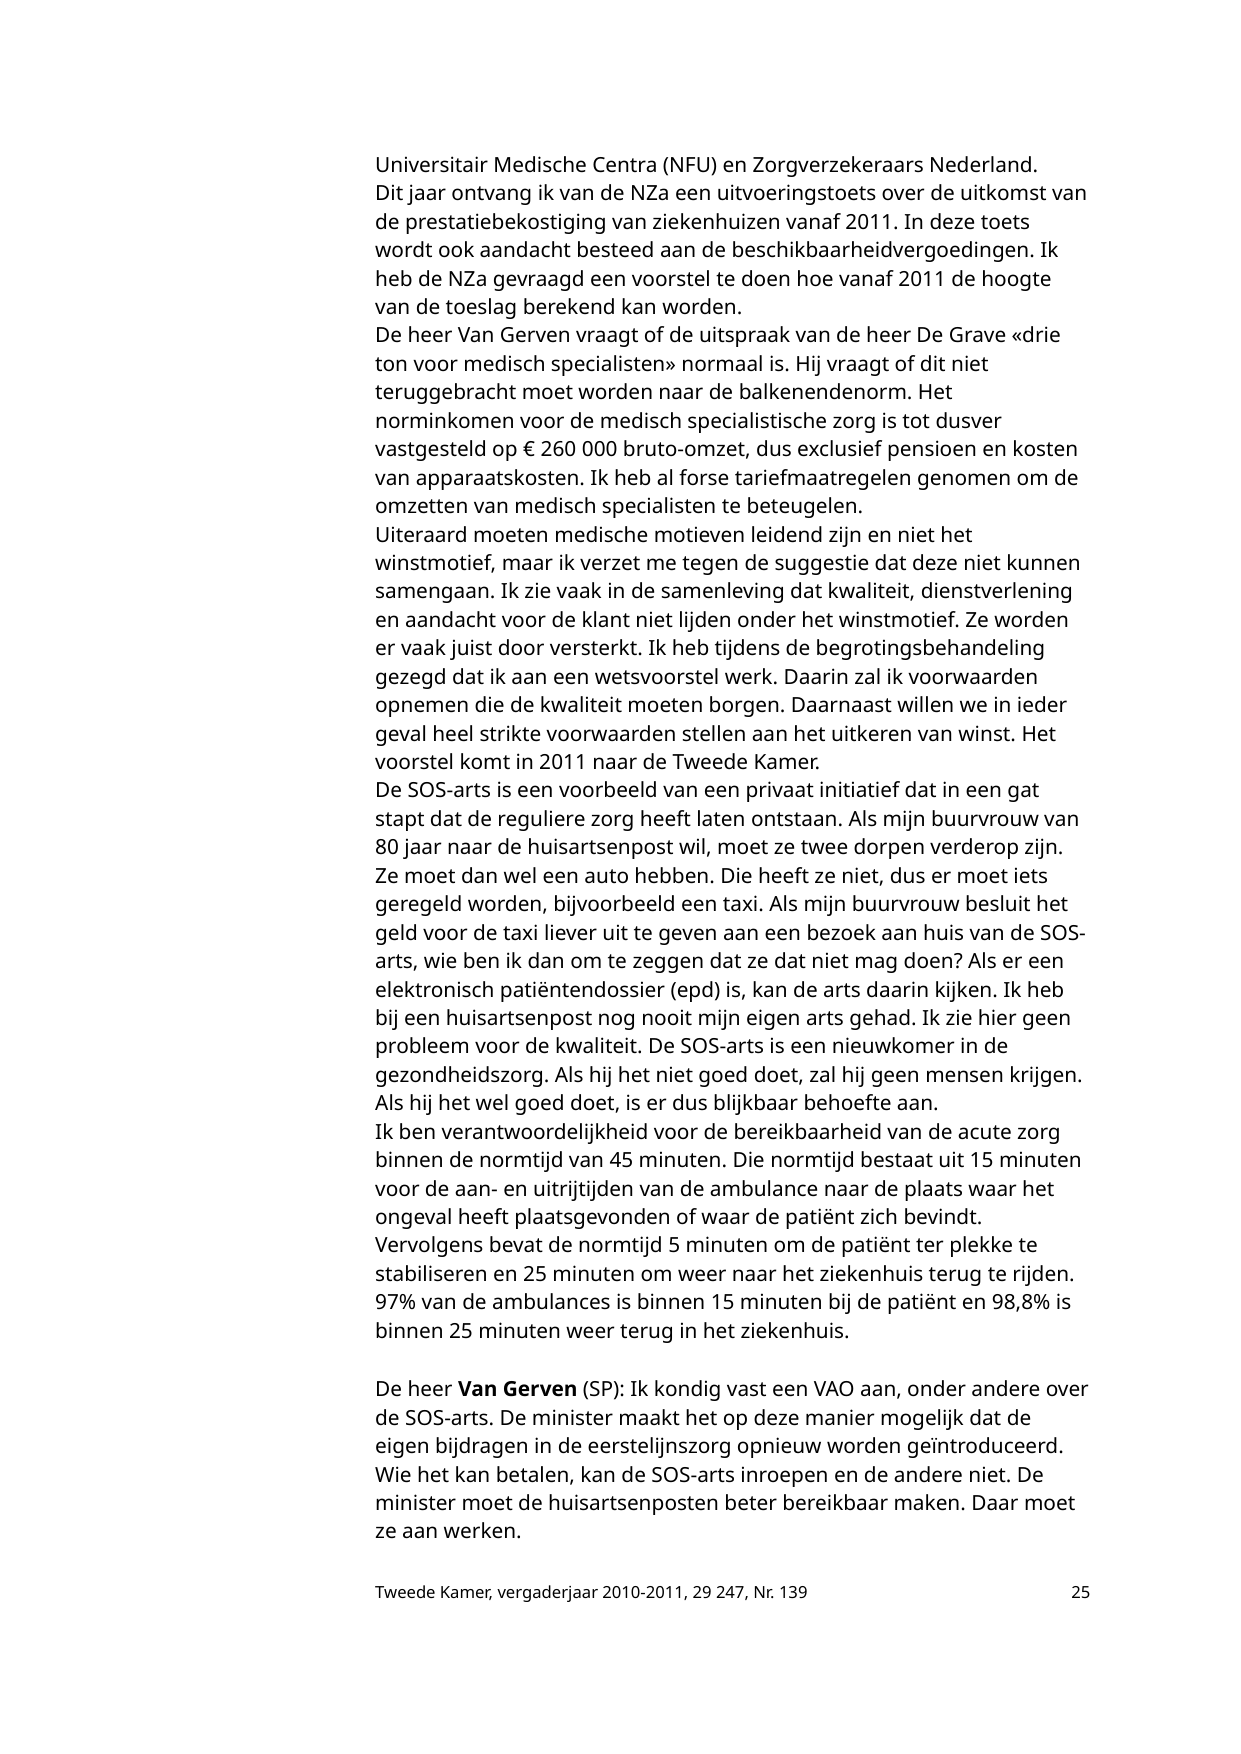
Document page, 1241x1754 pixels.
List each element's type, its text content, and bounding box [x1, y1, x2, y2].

text Dit jaar ontvang ik van de NZa een uitvoeringstoets over de uitkomst van de prestatiebekostiging van ziekenhuizen vanaf 2011. In deze toets wordt ook aandacht besteed aan de beschikbaarheidvergoedingen. Ik heb de NZa gevraagd een voorstel te doen hoe vanaf 2011 de hoogte van de toeslag berekend kan worden. [375, 178, 1090, 321]
text De SOS-arts is een voorbeeld van een privaat initiatief dat in een gat stapt dat de reguliere zorg heeft laten ontstaan. Als mijn buurvrouw van 80 jaar naar de huisartsenpost wil, moet ze twee dorpen verderop zijn. Ze moet dan wel een auto hebben. Die heeft ze niet, dus er moet iets geregeld worden, bijvoorbeeld een taxi. Als mijn buurvrouw besluit het geld voor de taxi liever uit te geven aan een bezoek aan huis van de SOS-arts, wie ben ik dan om te zeggen dat ze dat niet mag doen? Als er een elektronisch patiëntendossier (epd) is, kan de arts daarin kijken. Ik heb bij een huisartsenpost nog nooit mijn eigen arts gehad. Ik zie hier geen probleem voor de kwaliteit. De SOS-arts is een nieuwkomer in de gezondheidszorg. Als hij het niet goed doet, zal hij geen mensen krijgen. Als hij het wel goed doet, is er dus blijkbaar behoefte aan. [375, 776, 1090, 1117]
text De heer Van Gerven (SP): Ik kondig vast een VAO aan, onder andere over de SOS-arts. De minister maakt het op deze manier mogelijk dat de eigen bijdragen in de eerstelijnszorg opnieuw worden geïntroduceerd. Wie het kan betalen, kan de SOS-arts inroepen en de andere niet. De minister moet de huisartsenposten beter bereikbaar maken. Daar moet ze aan werken. [375, 1374, 1090, 1545]
text Universitair Medische Centra (NFU) en Zorgverzekeraars Nederland. [375, 150, 1090, 178]
text Uiteraard moeten medische motieven leidend zijn en niet het winstmotief, maar ik verzet me tegen de suggestie dat deze niet kunnen samengaan. Ik zie vaak in de samenleving dat kwaliteit, dienstverlening en aandacht voor de klant niet lijden onder het winstmotief. Ze worden er vaak juist door versterkt. Ik heb tijdens de begrotingsbehandeling gezegd dat ik aan een wetsvoorstel werk. Daarin zal ik voorwaarden opnemen die de kwaliteit moeten borgen. Daarnaast willen we in ieder geval heel strikte voorwaarden stellen aan het uitkeren van winst. Het voorstel komt in 2011 naar de Tweede Kamer. [375, 520, 1090, 776]
text De heer Van Gerven vraagt of de uitspraak van de heer De Grave «drie ton voor medisch specialisten» normaal is. Hij vraagt of dit niet teruggebracht moet worden naar de balkenendenorm. Het norminkomen voor de medisch specialistische zorg is tot dusver vastgesteld op € 260 000 bruto-omzet, dus exclusief pensioen en kosten van apparaatskosten. Ik heb al forse tariefmaatregelen genomen om de omzetten van medisch specialisten te beteugelen. [375, 321, 1090, 520]
text Ik ben verantwoordelijkheid voor de bereikbaarheid van de acute zorg binnen de normtijd van 45 minuten. Die normtijd bestaat uit 15 minuten voor de aan- en uitrijtijden van de ambulance naar de plaats waar het ongeval heeft plaatsgevonden of waar de patiënt zich bevindt. Vervolgens bevat de normtijd 5 minuten om de patiënt ter plekke te stabiliseren en 25 minuten om weer naar het ziekenhuis terug te rijden. 97% van de ambulances is binnen 15 minuten bij de patiënt en 98,8% is binnen 25 minuten weer terug in het ziekenhuis. [375, 1117, 1090, 1344]
